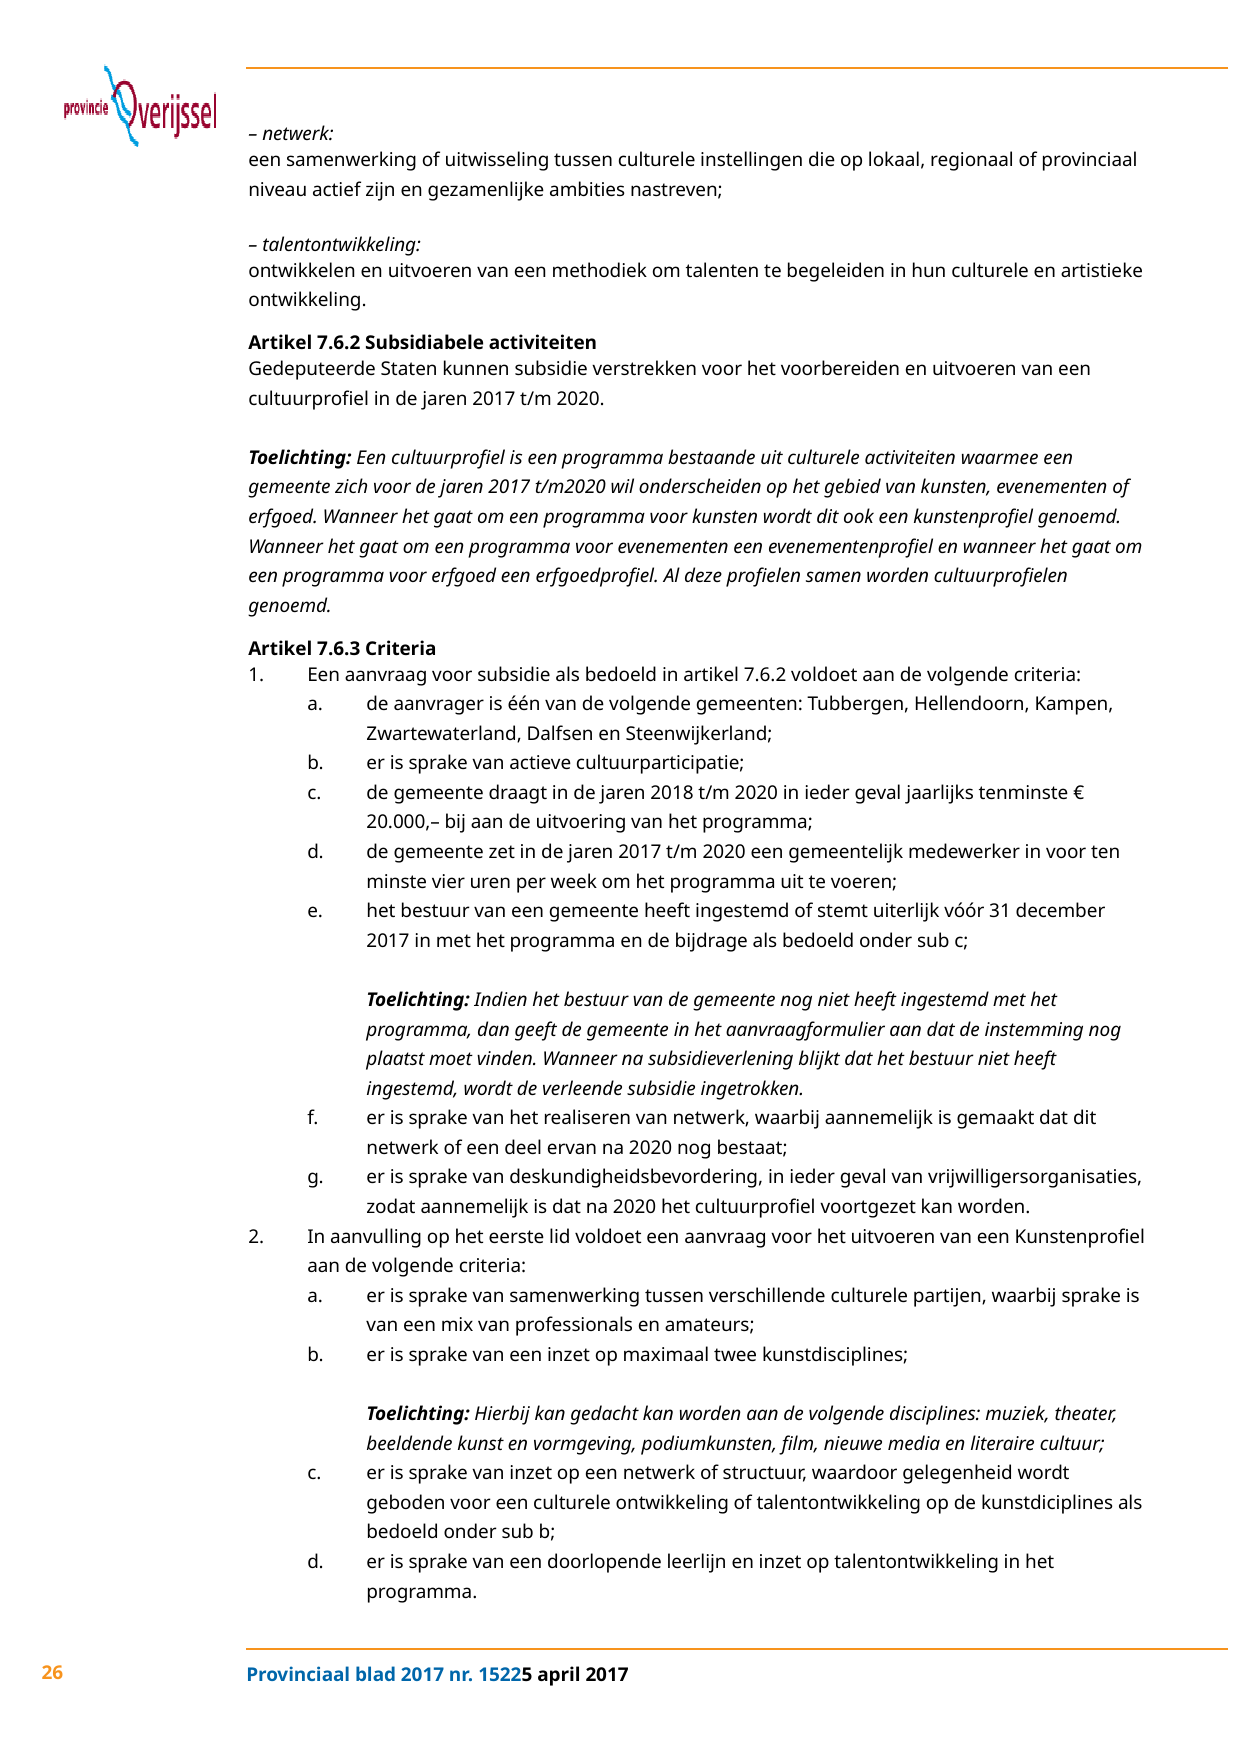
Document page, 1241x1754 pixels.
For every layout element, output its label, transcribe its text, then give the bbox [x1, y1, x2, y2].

text een samenwerking of uitwisseling tussen culturele instellingen die op lokaal, regionaal of provinciaal niveau actief zijn en gezamenlijke ambities nastreven; [248, 146, 1152, 202]
text Toelichting: Een cultuurprofiel is een programma bestaande uit culturele activiteiten waarmee een gemeente zich voor de jaren 2017 t/m2020 wil onderscheiden op het gebied van kunsten, evenementen of erfgoed. Wanneer het gaat om een programma voor kunsten wordt dit ook een kunstenprofiel genoemd. Wanneer het gaat om een programma voor evenementen een evenementenprofiel en wanneer het gaat om een programma voor erfgoed een erfgoedprofiel. Al deze profielen samen worden cultuurprofielen genoemd. [248, 444, 1152, 618]
list er is sprake van samenwerking tussen verschillende culturele partijen, waarbij sprake is van een mix van professionals en amateurs; [307, 1282, 1152, 1337]
list er is sprake van deskundigheidsbevordering, in ieder geval van vrijwilligersorganisaties, zodat aannemelijk is dat na 2020 het cultuurprofiel voortgezet kan worden. [307, 1164, 1152, 1219]
list de gemeente zet in de jaren 2017 t/m 2020 een gemeentelijk medewerker in voor ten minste vier uren per week om het programma uit te voeren; [307, 838, 1152, 894]
list de gemeente draagt in de jaren 2018 t/m 2020 in ieder geval jaarlijks tenminste € 20.000,– bij aan de uitvoering van het programma; [307, 779, 1152, 834]
text Gedeputeerde Staten kunnen subsidie verstrekken voor het voorbereiden en uitvoeren van een cultuurprofiel in de jaren 2017 t/m 2020. [248, 355, 1152, 411]
text – talentontwikkeling: [248, 231, 1152, 257]
list het bestuur van een gemeente heeft ingestemd of stemt uiterlijk vóór 31 december 2017 in met het programma en de bijdrage als bedoeld onder sub c; [307, 897, 1152, 953]
list er is sprake van inzet op een netwerk of structuur, waardoor gelegenheid wordt geboden voor een culturele ontwikkeling of talentontwikkeling op de kunstdiciplines als bedoeld onder sub b; [307, 1459, 1152, 1544]
list er is sprake van het realiseren van netwerk, waarbij aannemelijk is gemaakt dat dit netwerk of een deel ervan na 2020 nog bestaat; [307, 1104, 1152, 1160]
text – netwerk: [248, 121, 1152, 146]
text Artikel 7.6.3 Criteria [248, 635, 1152, 661]
text ontwikkelen en uitvoeren van een methodiek om talenten te begeleiden in hun culturele en artistieke ontwikkeling. [248, 257, 1152, 312]
list Toelichting: Indien het bestuur van de gemeente nog niet heeft ingestemd met het programma, dan geeft de gemeente in het aanvraagformulier aan dat de instemming nog plaatst moet vinden. Wanneer na subsidieverlening blijkt dat het bestuur niet heeft ingestemd, wordt de verleende subsidie ingetrokken. [307, 986, 1152, 1101]
picture [41, 47, 231, 172]
list er is sprake van actieve cultuurparticipatie; [307, 749, 1152, 775]
list er is sprake van een inzet op maximaal twee kunstdisciplines; [307, 1341, 1152, 1367]
list de aanvrager is één van de volgende gemeenten: Tubbergen, Hellendoorn, Kampen, Zwartewaterland, Dalfsen en Steenwijkerland; [307, 690, 1152, 746]
list er is sprake van een doorlopende leerlijn en inzet op talentontwikkeling in het programma. [307, 1548, 1152, 1604]
list Toelichting: Hierbij kan gedacht kan worden aan de volgende disciplines: muziek, theater, beeldende kunst en vormgeving, podiumkunsten, film, nieuwe media en literaire cultuur; [307, 1400, 1152, 1456]
text Artikel 7.6.2 Subsidiabele activiteiten [248, 329, 1152, 355]
list In aanvulling op het eerste lid voldoet een aanvraag voor het uitvoeren van een Kunstenprofiel aan de volgende criteria: [248, 1223, 1152, 1278]
list Een aanvraag voor subsidie als bedoeld in artikel 7.6.2 voldoet aan de volgende criteria: [248, 661, 1152, 687]
